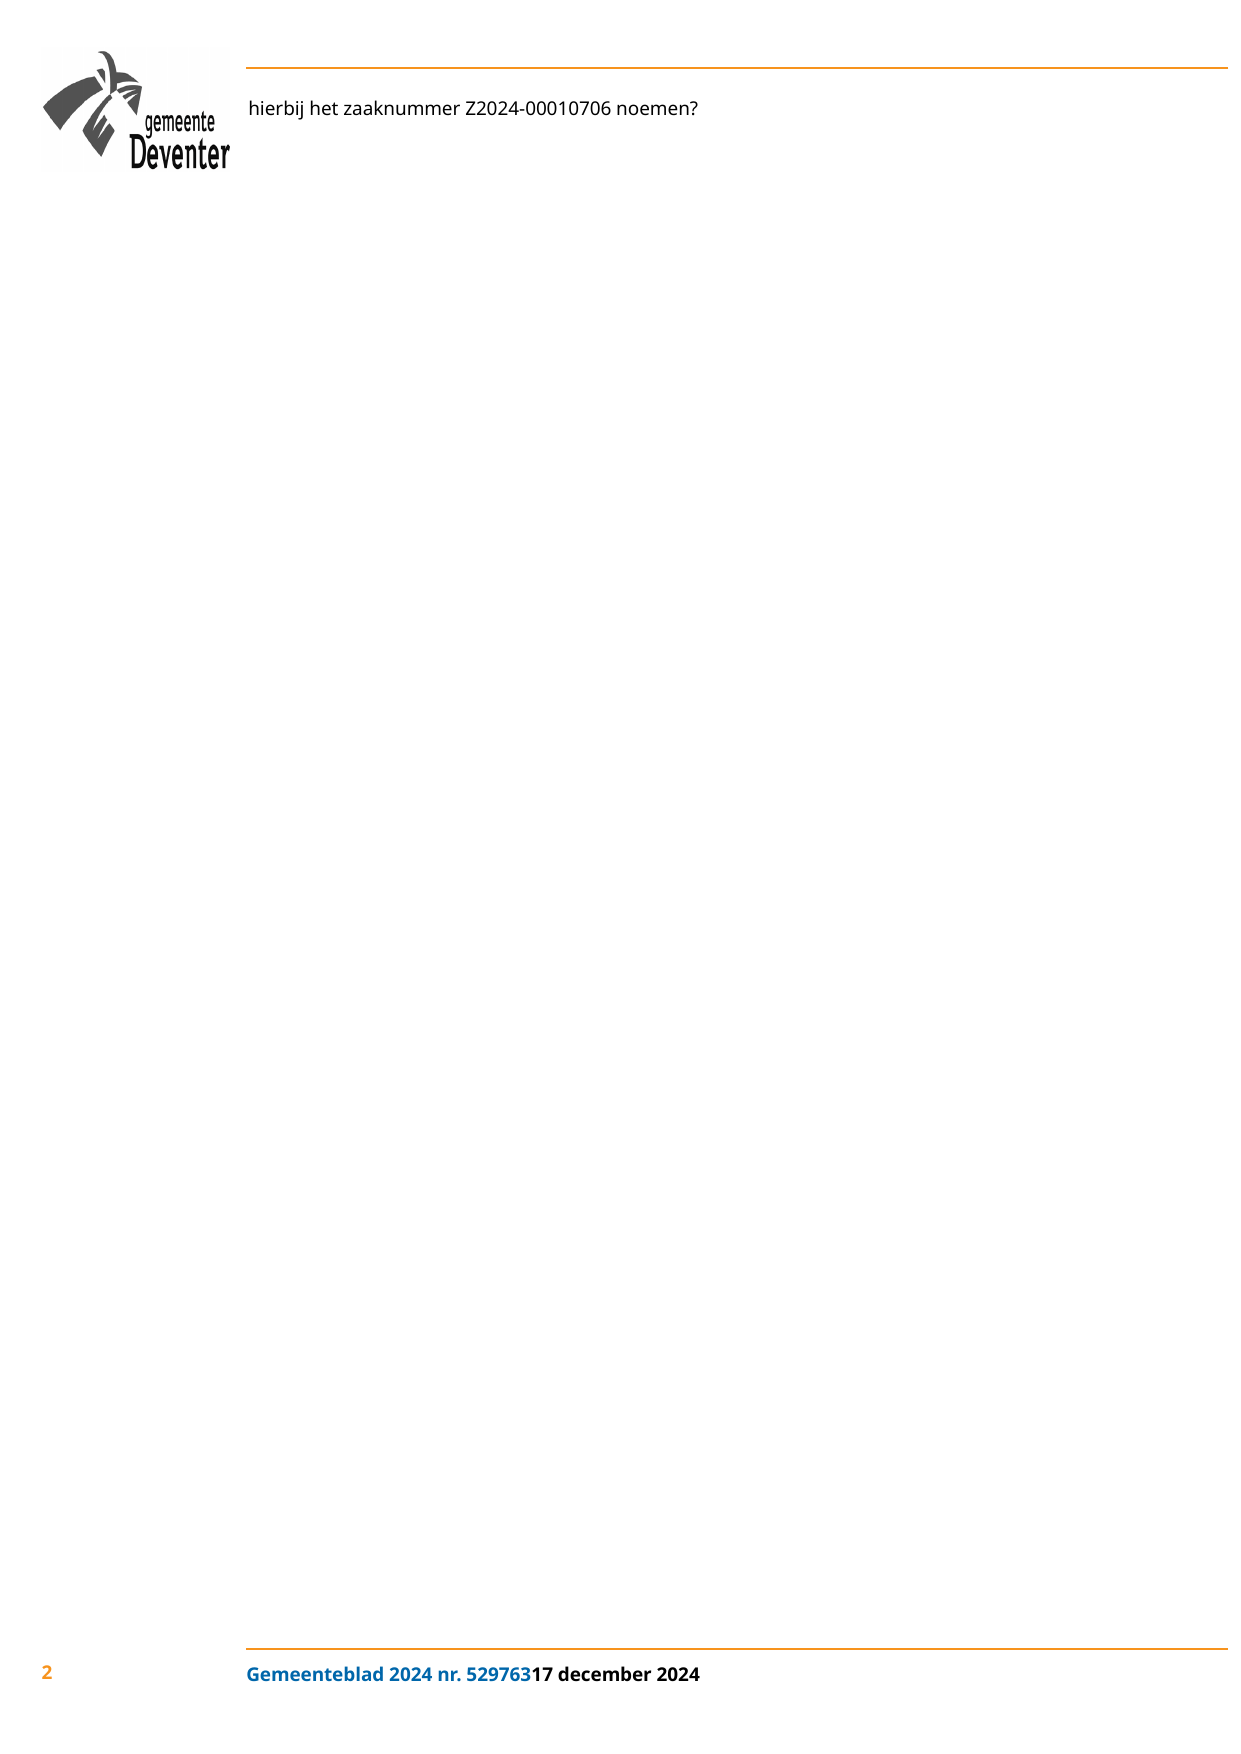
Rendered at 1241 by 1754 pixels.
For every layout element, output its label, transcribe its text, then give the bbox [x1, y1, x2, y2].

text hierbij het zaaknummer Z2024-00010706 noemen? [248, 95, 1152, 121]
picture [41, 47, 231, 172]
